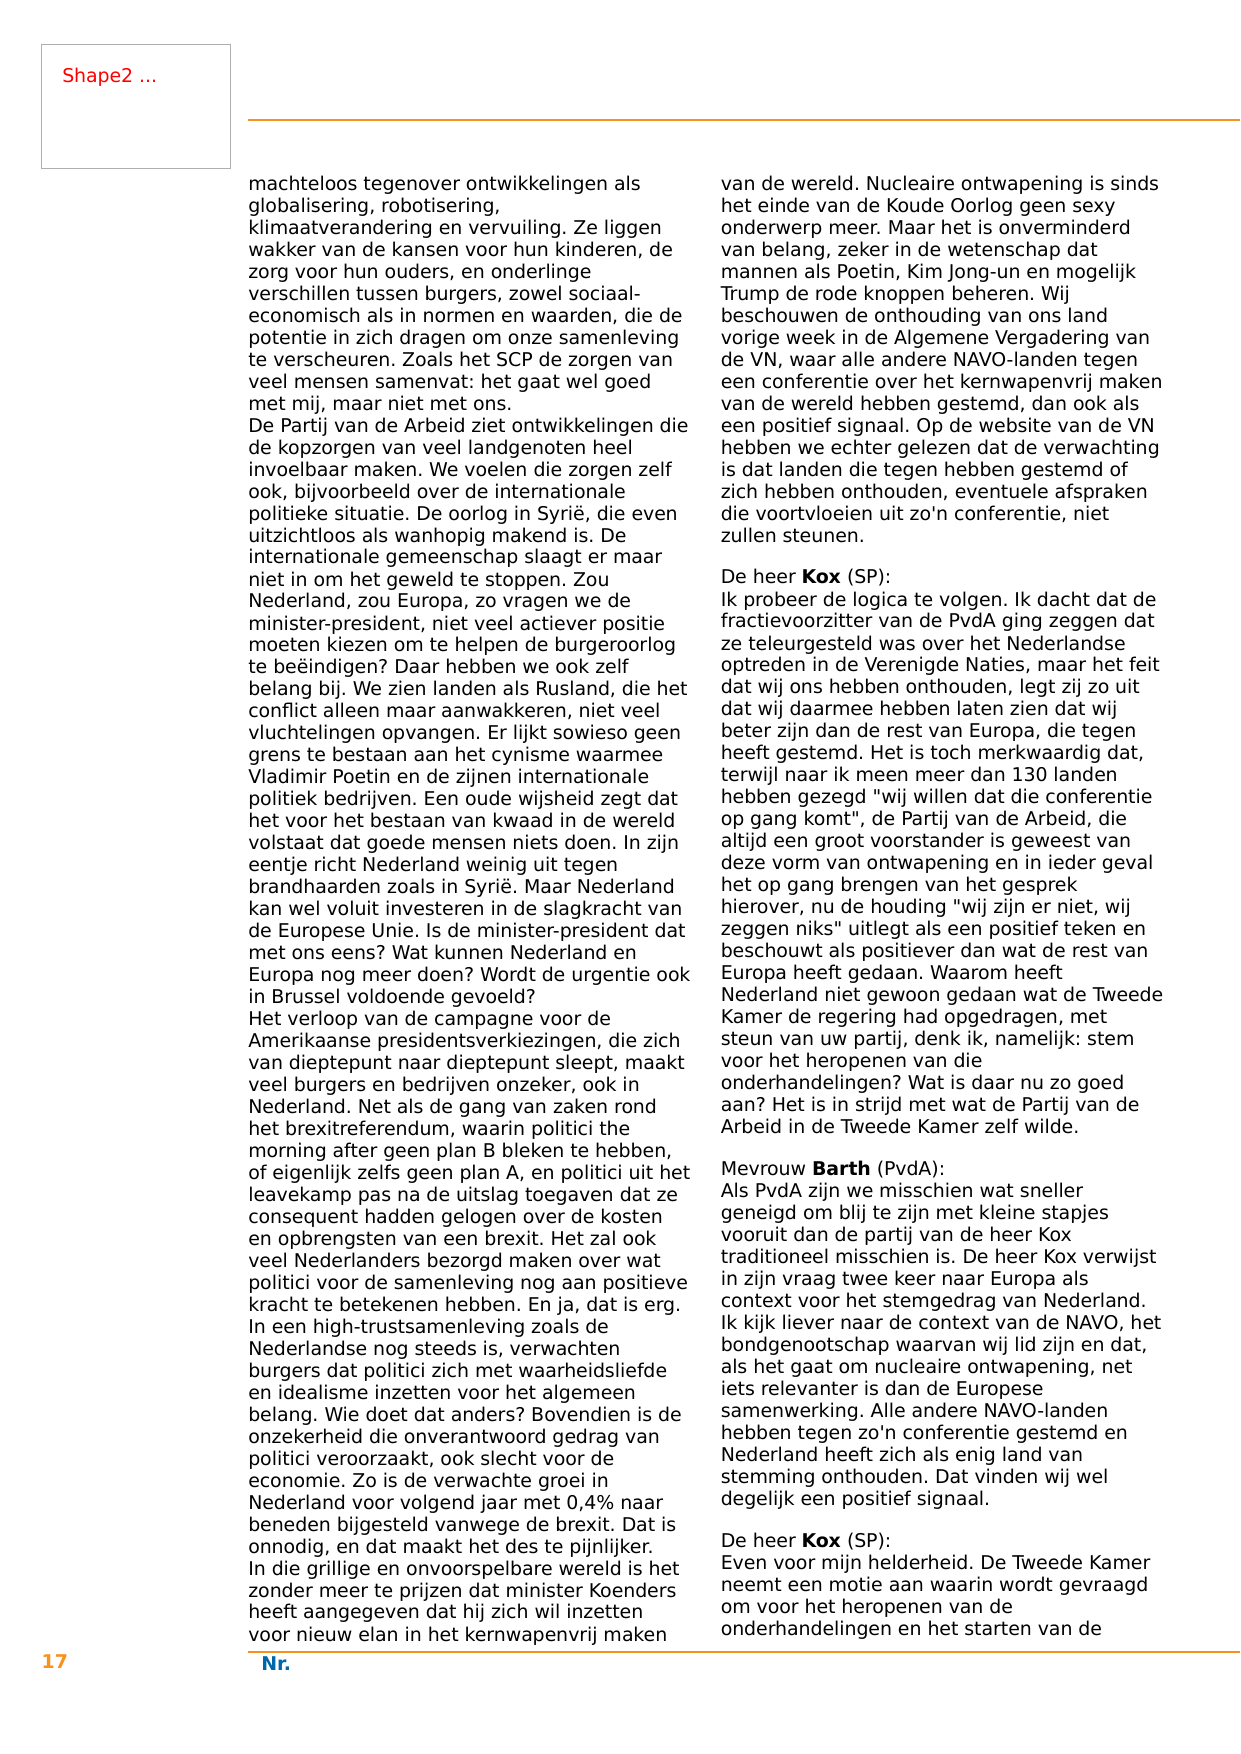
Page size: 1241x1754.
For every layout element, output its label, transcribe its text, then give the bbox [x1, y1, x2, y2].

text De Partij van de Arbeid ziet ontwikkelingen die de kopzorgen van veel landgenoten heel invoelbaar maken. We voelen die zorgen zelf ook, bijvoorbeeld over de internationale politieke situatie. De oorlog in Syrië, die even uitzichtloos als wanhopig makend is. De internationale gemeenschap slaagt er maar niet in om het geweld te stoppen. Zou Nederland, zou Europa, zo vragen we de minister-president, niet veel actiever positie moeten kiezen om te helpen de burgeroorlog te beëindigen? Daar hebben we ook zelf belang bij. We zien landen als Rusland, die het conflict alleen maar aanwakkeren, niet veel vluchtelingen opvangen. Er lijkt sowieso geen grens te bestaan aan het cynisme waarmee Vladimir Poetin en de zijnen internationale politiek bedrijven. Een oude wijsheid zegt dat het voor het bestaan van kwaad in de wereld volstaat dat goede mensen niets doen. In zijn eentje richt Nederland weinig uit tegen brandhaarden zoals in Syrië. Maar Nederland kan wel voluit investeren in de slagkracht van de Europese Unie. Is de minister-president dat met ons eens? Wat kunnen Nederland en Europa nog meer doen? Wordt de urgentie ook in Brussel voldoende gevoeld? [248, 414, 691, 1008]
text Ik probeer de logica te volgen. Ik dacht dat de fractievoorzitter van de PvdA ging zeggen dat ze teleurgesteld was over het Nederlandse optreden in de Verenigde Naties, maar het feit dat wij ons hebben onthouden, legt zij zo uit dat wij daarmee hebben laten zien dat wij beter zijn dan de rest van Europa, die tegen heeft gestemd. Het is toch merkwaardig dat, terwijl naar ik meen meer dan 130 landen hebben gezegd "wij willen dat die conferentie op gang komt", de Partij van de Arbeid, die altijd een groot voorstander is geweest van deze vorm van ontwapening en in ieder geval het op gang brengen van het gesprek hierover, nu de houding "wij zijn er niet, wij zeggen niks" uitlegt als een positief teken en beschouwt als positiever dan wat de rest van Europa heeft gedaan. Waarom heeft Nederland niet gewoon gedaan wat de Tweede Kamer de regering had opgedragen, met steun van uw partij, denk ik, namelijk: stem voor het heropenen van die onderhandelingen? Wat is daar nu zo goed aan? Het is in strijd met wat de Partij van de Arbeid in de Tweede Kamer zelf wilde. [721, 588, 1163, 1138]
text De heer Kox (SP): [721, 566, 1163, 588]
text Het verloop van de campagne voor de Amerikaanse presidentsverkiezingen, die zich van dieptepunt naar dieptepunt sleept, maakt veel burgers en bedrijven onzeker, ook in Nederland. Net als de gang van zaken rond het brexitreferendum, waarin politici the morning after geen plan B bleken te hebben, of eigenlijk zelfs geen plan A, en politici uit het leavekamp pas na de uitslag toegaven dat ze consequent hadden gelogen over de kosten en opbrengsten van een brexit. Het zal ook veel Nederlanders bezorgd maken over wat politici voor de samenleving nog aan positieve kracht te betekenen hebben. En ja, dat is erg. In een high-trustsamenleving zoals de Nederlandse nog steeds is, verwachten burgers dat politici zich met waarheidsliefde en idealisme inzetten voor het algemeen belang. Wie doet dat anders? Bovendien is de onzekerheid die onverantwoord gedrag van politici veroorzaakt, ook slecht voor de economie. Zo is de verwachte groei in Nederland voor volgend jaar met 0,4% naar beneden bijgesteld vanwege de brexit. Dat is onnodig, en dat maakt het des te pijnlijker. [248, 1008, 691, 1557]
text machteloos tegenover ontwikkelingen als globalisering, robotisering, klimaatverandering en vervuiling. Ze liggen wakker van de kansen voor hun kinderen, de zorg voor hun ouders, en onderlinge verschillen tussen burgers, zowel sociaal-economisch als in normen en waarden, die de potentie in zich dragen om onze samenleving te verscheuren. Zoals het SCP de zorgen van veel mensen samenvat: het gaat wel goed met mij, maar niet met ons. [248, 173, 691, 414]
text van de wereld. Nucleaire ontwapening is sinds het einde van de Koude Oorlog geen sexy onderwerp meer. Maar het is onverminderd van belang, zeker in de wetenschap dat mannen als Poetin, Kim Jong-un en mogelijk Trump de rode knoppen beheren. Wij beschouwen de onthouding van ons land vorige week in de Algemene Vergadering van de VN, waar alle andere NAVO-landen tegen een conferentie over het kernwapenvrij maken van de wereld hebben gestemd, dan ook als een positief signaal. Op de website van de VN hebben we echter gelezen dat de verwachting is dat landen die tegen hebben gestemd of zich hebben onthouden, eventuele afspraken die voortvloeien uit zo'n conferentie, niet zullen steunen. [721, 173, 1163, 546]
text Even voor mijn helderheid. De Tweede Kamer neemt een motie aan waarin wordt gevraagd om voor het heropenen van de onderhandelingen en het starten van de [721, 1552, 1163, 1639]
text Mevrouw Barth (PvdA): [721, 1158, 1163, 1180]
text Als PvdA zijn we misschien wat sneller geneigd om blij te zijn met kleine stapjes vooruit dan de partij van de heer Kox traditioneel misschien is. De heer Kox verwijst in zijn vraag twee keer naar Europa als context voor het stemgedrag van Nederland. Ik kijk liever naar de context van de NAVO, het bondgenootschap waarvan wij lid zijn en dat, als het gaat om nucleaire ontwapening, net iets relevanter is dan de Europese samenwerking. Alle andere NAVO-landen hebben tegen zo'n conferentie gestemd en Nederland heeft zich als enig land van stemming onthouden. Dat vinden wij wel degelijk een positief signaal. [721, 1180, 1163, 1509]
text In die grillige en onvoorspelbare wereld is het zonder meer te prijzen dat minister Koenders heeft aangegeven dat hij zich wil inzetten voor nieuw elan in het kernwapenvrij maken [248, 1557, 691, 1645]
text De heer Kox (SP): [721, 1529, 1163, 1552]
